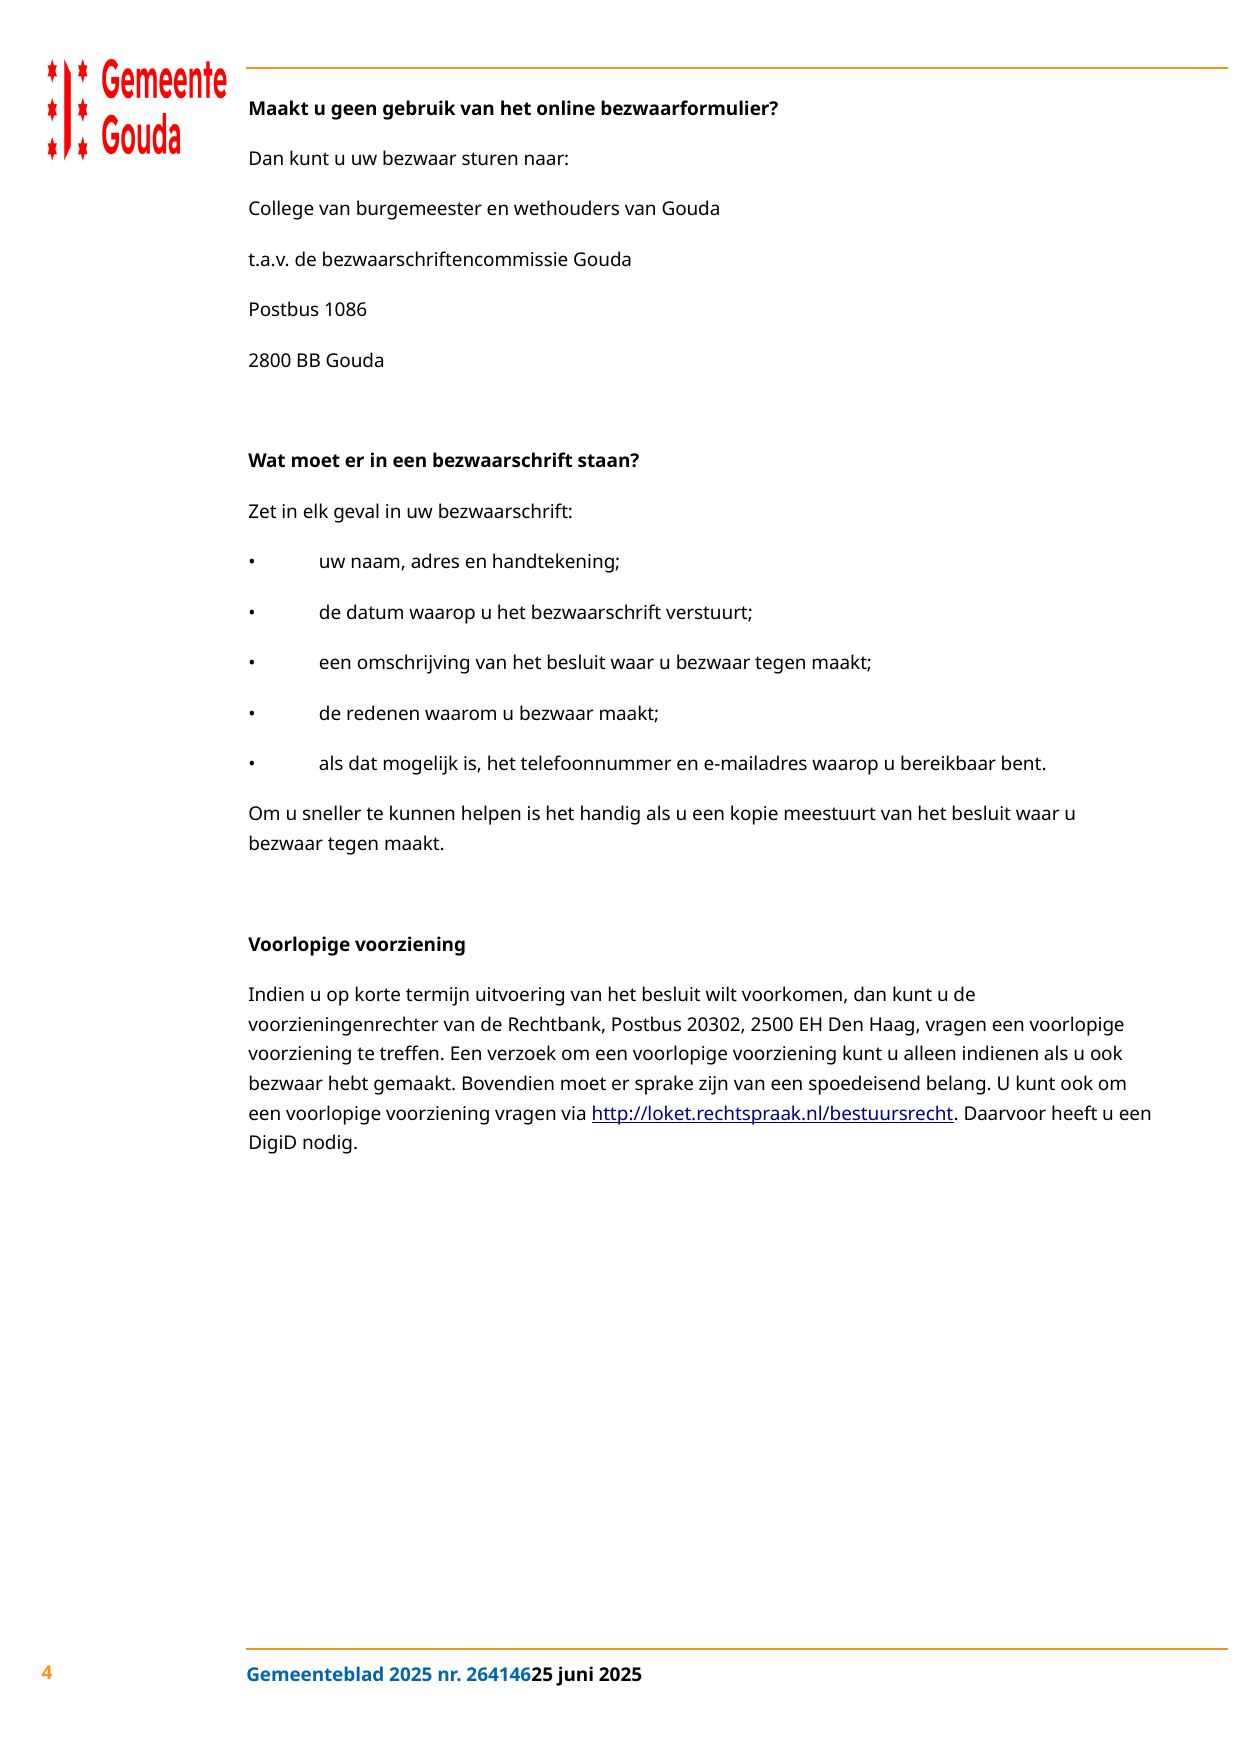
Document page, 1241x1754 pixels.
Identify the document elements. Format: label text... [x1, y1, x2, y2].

text • de redenen waarom u bezwaar maakt; [248, 700, 1152, 726]
text Indien u op korte termijn uitvoering van het besluit wilt voorkomen, dan kunt u de voorzieningenrechter van de Rechtbank, Postbus 20302, 2500 EH Den Haag, vragen een voorlopige voorziening te treffen. Een verzoek om een voorlopige voorziening kunt u alleen indienen als u ook bezwaar hebt gemaakt. Bovendien moet er sprake zijn van een spoedeisend belang. U kunt ook om een voorlopige voorziening vragen via http://loket.rechtspraak.nl/bestuursrecht. Daarvoor heeft u een DigiD nodig. [248, 981, 1152, 1155]
text Dan kunt u uw bezwaar sturen naar: [248, 145, 1152, 171]
text Maakt u geen gebruik van het online bezwaarformulier? [248, 95, 1152, 121]
text • uw naam, adres en handtekening; [248, 548, 1152, 574]
text • als dat mogelijk is, het telefoonnummer en e-mailadres waarop u bereikbaar bent. [248, 750, 1152, 776]
text Om u sneller te kunnen helpen is het handig als u een kopie meestuurt van het besluit waar u bezwaar tegen maakt. [248, 801, 1152, 856]
text Voorlopige voorziening [248, 931, 1152, 957]
text t.a.v. de bezwaarschriftencommissie Gouda [248, 246, 1152, 272]
text College van burgemeester en wethouders van Gouda [248, 196, 1152, 221]
picture [41, 47, 231, 172]
text • de datum waarop u het bezwaarschrift verstuurt; [248, 599, 1152, 625]
text Wat moet er in een bezwaarschrift staan? [248, 448, 1152, 473]
text 2800 BB Gouda [248, 347, 1152, 373]
text Postbus 1086 [248, 296, 1152, 322]
text Zet in elk geval in uw bezwaarschrift: [248, 498, 1152, 524]
text • een omschrijving van het besluit waar u bezwaar tegen maakt; [248, 649, 1152, 675]
